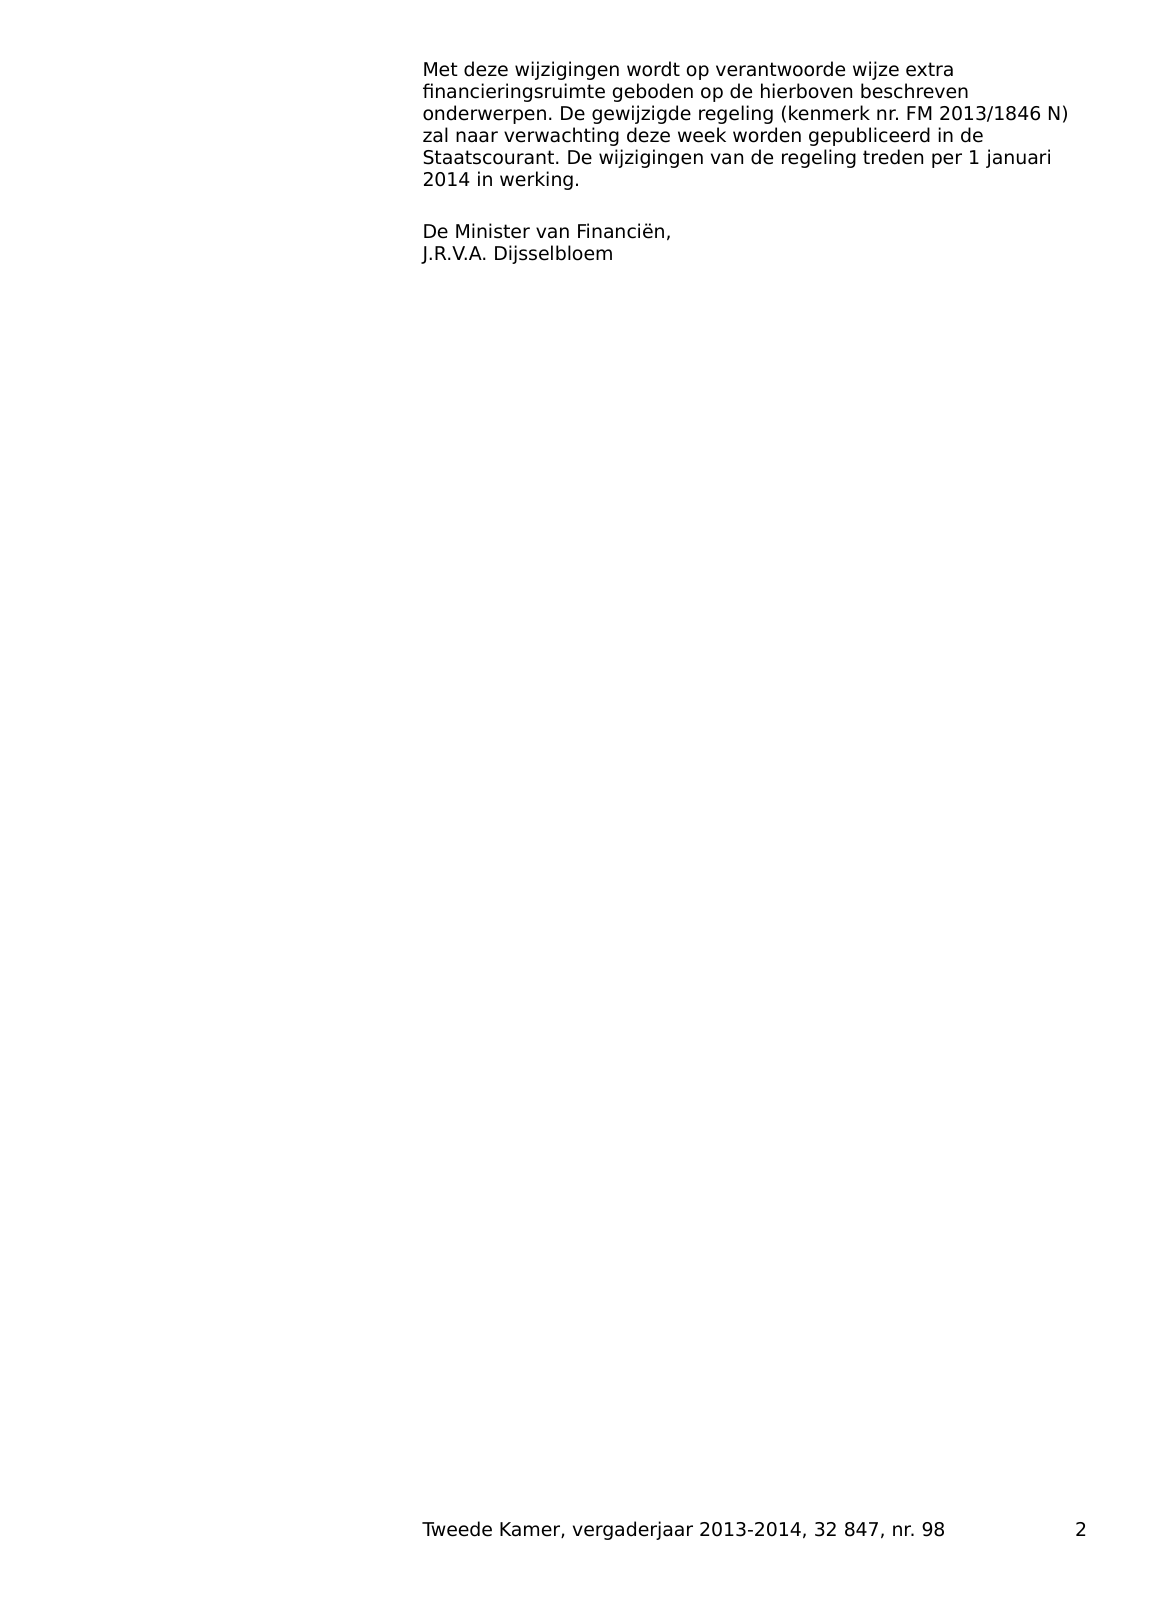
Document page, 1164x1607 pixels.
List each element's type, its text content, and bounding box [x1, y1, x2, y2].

text De Minister van Financiën, J.R.V.A. Dijsselbloem [422, 221, 1087, 265]
text Met deze wijzigingen wordt op verantwoorde wijze extra financieringsruimte geboden op de hierboven beschreven onderwerpen. De gewijzigde regeling (kenmerk nr. FM 2013/1846 N) zal naar verwachting deze week worden gepubliceerd in de Staatscourant. De wijzigingen van de regeling treden per 1 januari 2014 in werking. [422, 59, 1087, 191]
